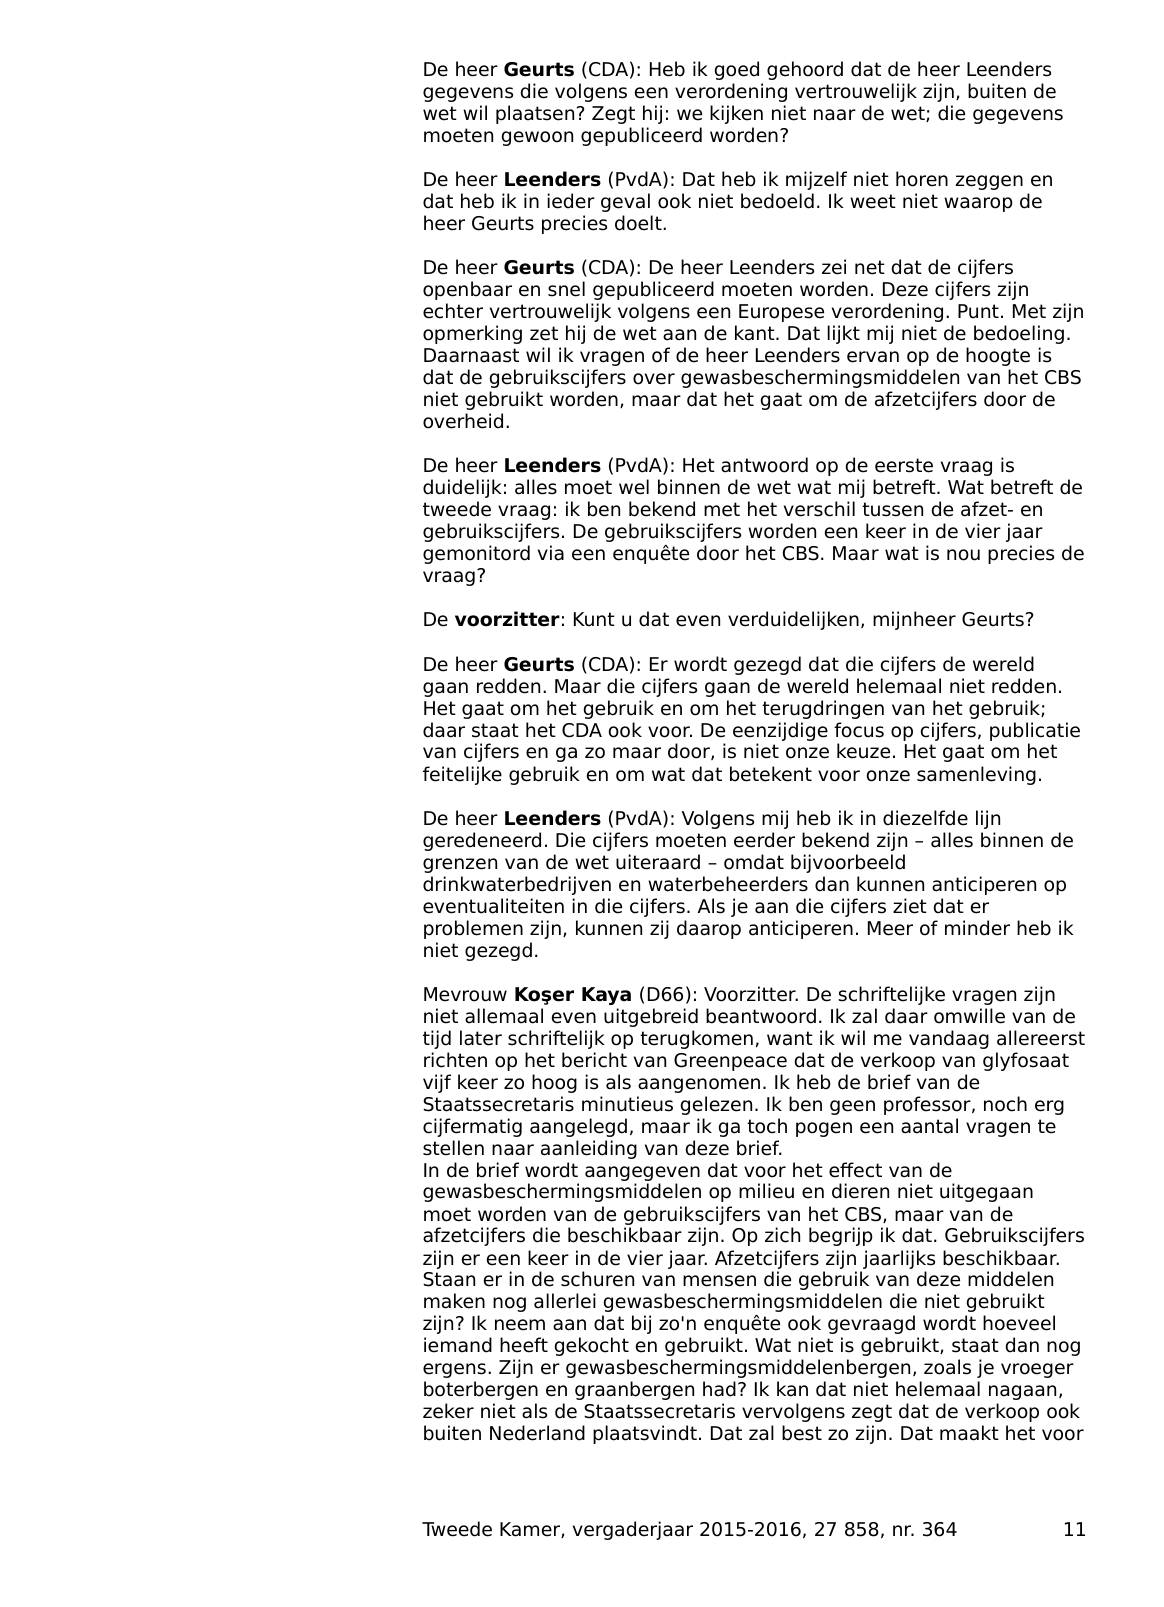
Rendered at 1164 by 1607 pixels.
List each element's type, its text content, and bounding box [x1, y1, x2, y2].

text De heer Geurts (CDA): Er wordt gezegd dat die cijfers de wereld gaan redden. Maar die cijfers gaan de wereld helemaal niet redden. Het gaat om het gebruik en om het terugdringen van het gebruik; daar staat het CDA ook voor. De eenzijdige focus op cijfers, publicatie van cijfers en ga zo maar door, is niet onze keuze. Het gaat om het feitelijke gebruik en om wat dat betekent voor onze samenleving. [422, 653, 1087, 785]
text De voorzitter: Kunt u dat even verduidelijken, mijnheer Geurts? [422, 609, 1087, 631]
text De heer Leenders (PvdA): Het antwoord op de eerste vraag is duidelijk: alles moet wel binnen de wet wat mij betreft. Wat betreft de tweede vraag: ik ben bekend met het verschil tussen de afzet- en gebruikscijfers. De gebruikscijfers worden een keer in de vier jaar gemonitord via een enquête door het CBS. Maar wat is nou precies de vraag? [422, 455, 1087, 587]
text De heer Geurts (CDA): Heb ik goed gehoord dat de heer Leenders gegevens die volgens een verordening vertrouwelijk zijn, buiten de wet wil plaatsen? Zegt hij: we kijken niet naar de wet; die gegevens moeten gewoon gepubliceerd worden? [422, 59, 1087, 147]
text De heer Leenders (PvdA): Volgens mij heb ik in diezelfde lijn geredeneerd. Die cijfers moeten eerder bekend zijn – alles binnen de grenzen van de wet uiteraard – omdat bijvoorbeeld drinkwaterbedrijven en waterbeheerders dan kunnen anticiperen op eventualiteiten in die cijfers. Als je aan die cijfers ziet dat er problemen zijn, kunnen zij daarop anticiperen. Meer of minder heb ik niet gezegd. [422, 808, 1087, 961]
text De heer Leenders (PvdA): Dat heb ik mijzelf niet horen zeggen en dat heb ik in ieder geval ook niet bedoeld. Ik weet niet waarop de heer Geurts precies doelt. [422, 169, 1087, 235]
text Mevrouw Koşer Kaya (D66): Voorzitter. De schriftelijke vragen zijn niet allemaal even uitgebreid beantwoord. Ik zal daar omwille van de tijd later schriftelijk op terugkomen, want ik wil me vandaag allereerst richten op het bericht van Greenpeace dat de verkoop van glyfosaat vijf keer zo hoog is als aangenomen. Ik heb de brief van de Staatssecretaris minutieus gelezen. Ik ben geen professor, noch erg cijfermatig aangelegd, maar ik ga toch pogen een aantal vragen te stellen naar aanleiding van deze brief. [422, 984, 1087, 1159]
text In de brief wordt aangegeven dat voor het effect van de gewasbeschermingsmiddelen op milieu en dieren niet uitgegaan moet worden van de gebruikscijfers van het CBS, maar van de afzetcijfers die beschikbaar zijn. Op zich begrijp ik dat. Gebruikscijfers zijn er een keer in de vier jaar. Afzetcijfers zijn jaarlijks beschikbaar. Staan er in de schuren van mensen die gebruik van deze middelen maken nog allerlei gewasbeschermingsmiddelen die niet gebruikt zijn? Ik neem aan dat bij zo'n enquête ook gevraagd wordt hoeveel iemand heeft gekocht en gebruikt. Wat niet is gebruikt, staat dan nog ergens. Zijn er gewasbeschermingsmiddelenbergen, zoals je vroeger boterbergen en graanbergen had? Ik kan dat niet helemaal nagaan, zeker niet als de Staatssecretaris vervolgens zegt dat de verkoop ook buiten Nederland plaatsvindt. Dat zal best zo zijn. Dat maakt het voor [422, 1159, 1087, 1445]
text De heer Geurts (CDA): De heer Leenders zei net dat de cijfers openbaar en snel gepubliceerd moeten worden. Deze cijfers zijn echter vertrouwelijk volgens een Europese verordening. Punt. Met zijn opmerking zet hij de wet aan de kant. Dat lijkt mij niet de bedoeling. Daarnaast wil ik vragen of de heer Leenders ervan op de hoogte is dat de gebruikscijfers over gewasbeschermingsmiddelen van het CBS niet gebruikt worden, maar dat het gaat om de afzetcijfers door de overheid. [422, 257, 1087, 433]
